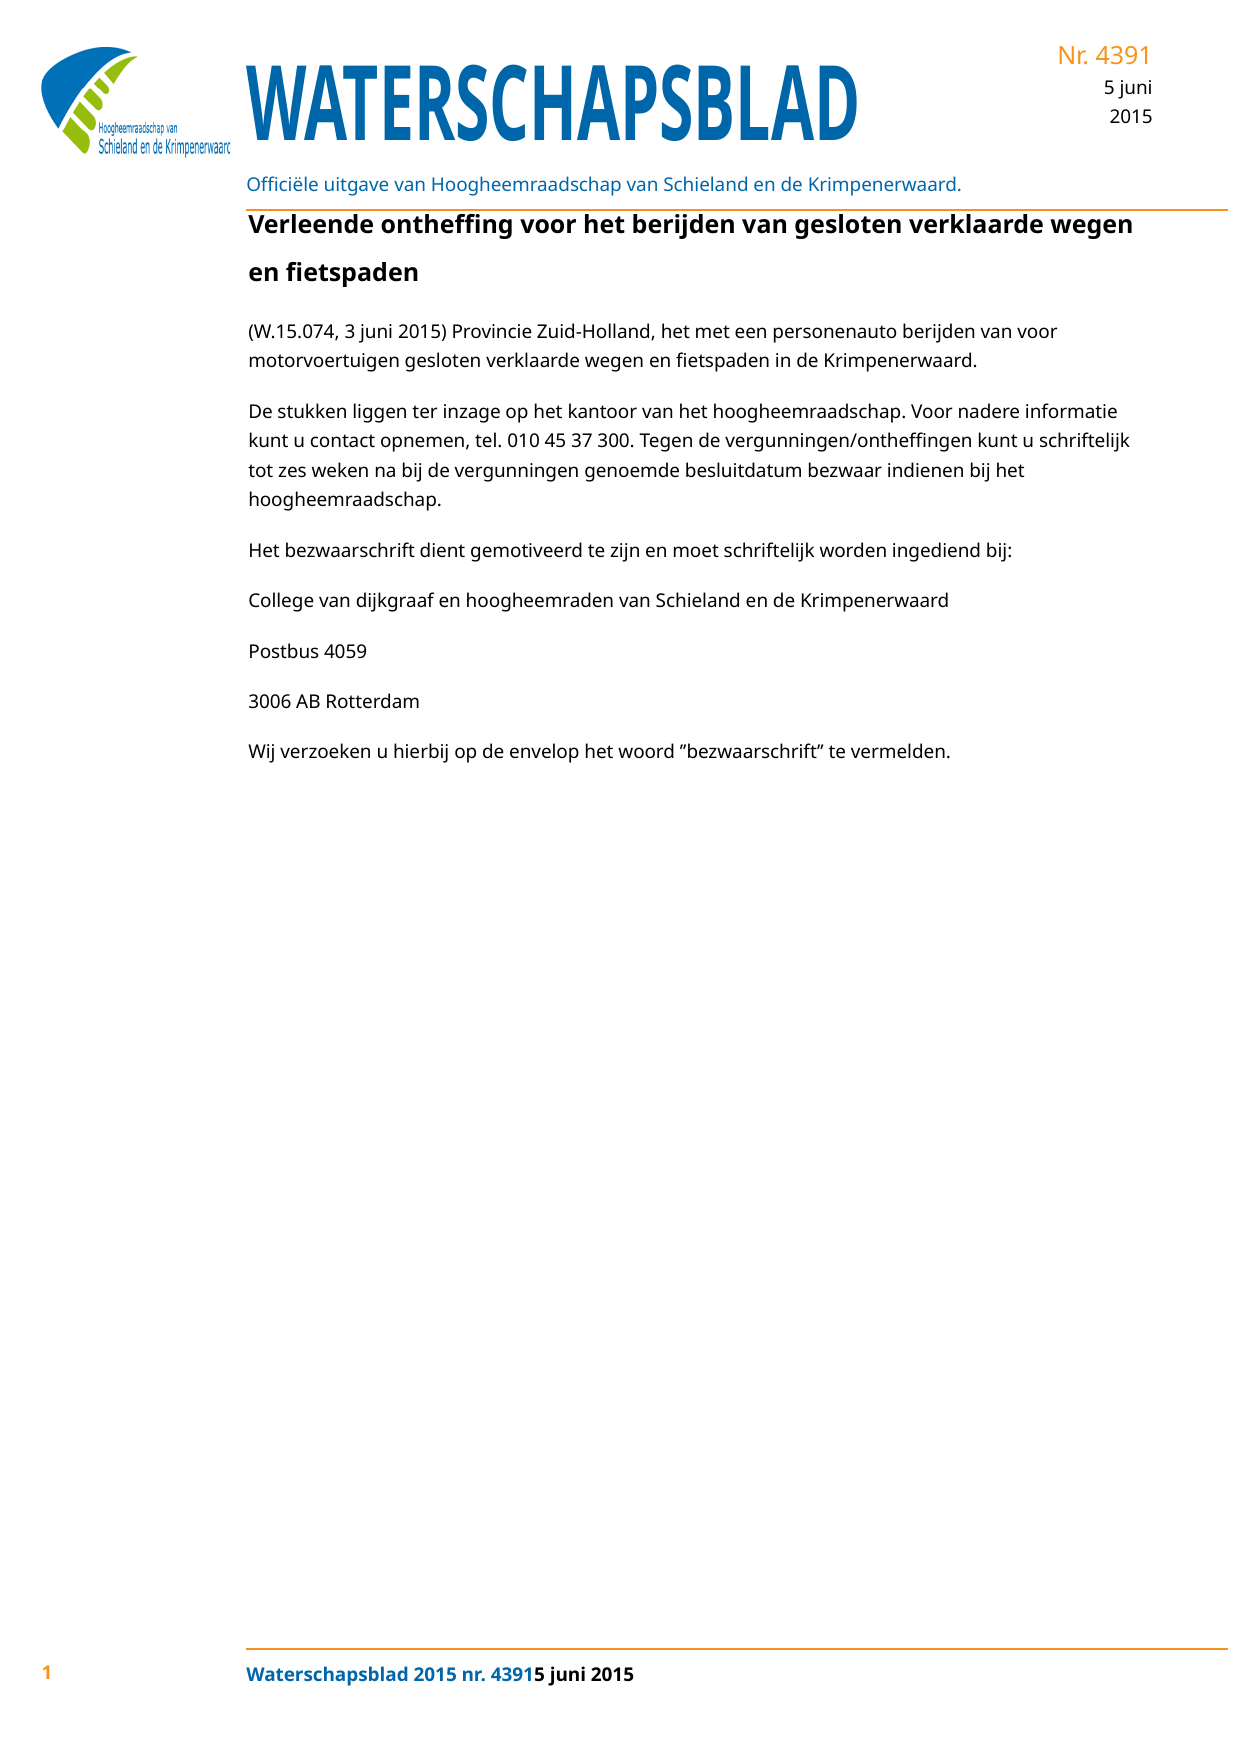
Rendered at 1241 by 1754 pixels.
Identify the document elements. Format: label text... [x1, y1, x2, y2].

text Wij verzoeken u hierbij op de envelop het woord ’’bezwaarschrift’’ te vermelden. [248, 739, 1152, 764]
text Postbus 4059 [248, 638, 1152, 664]
text (W.15.074, 3 juni 2015) Provincie Zuid-Holland, het met een personenauto berijden van voor motorvoertuigen gesloten verklaarde wegen en fietspaden in de Krimpenerwaard. [248, 318, 1152, 373]
text Het bezwaarschrift dient gemotiveerd te zijn en moet schriftelijk worden ingediend bij: [248, 537, 1152, 563]
text 3006 AB Rotterdam [248, 688, 1152, 714]
text Verleende ontheffing voor het berijden van gesloten verklaarde wegen en fietspaden [248, 211, 1152, 288]
picture [41, 47, 231, 172]
text De stukken liggen ter inzage op het kantoor van het hoogheemraadschap. Voor nadere informatie kunt u contact opnemen, tel. 010 45 37 300. Tegen de vergunningen/ontheffingen kunt u schriftelijk tot zes weken na bij de vergunningen genoemde besluitdatum bezwaar indienen bij het hoogheemraadschap. [248, 398, 1152, 512]
text College van dijkgraaf en hoogheemraden van Schieland en de Krimpenerwaard [248, 587, 1152, 613]
